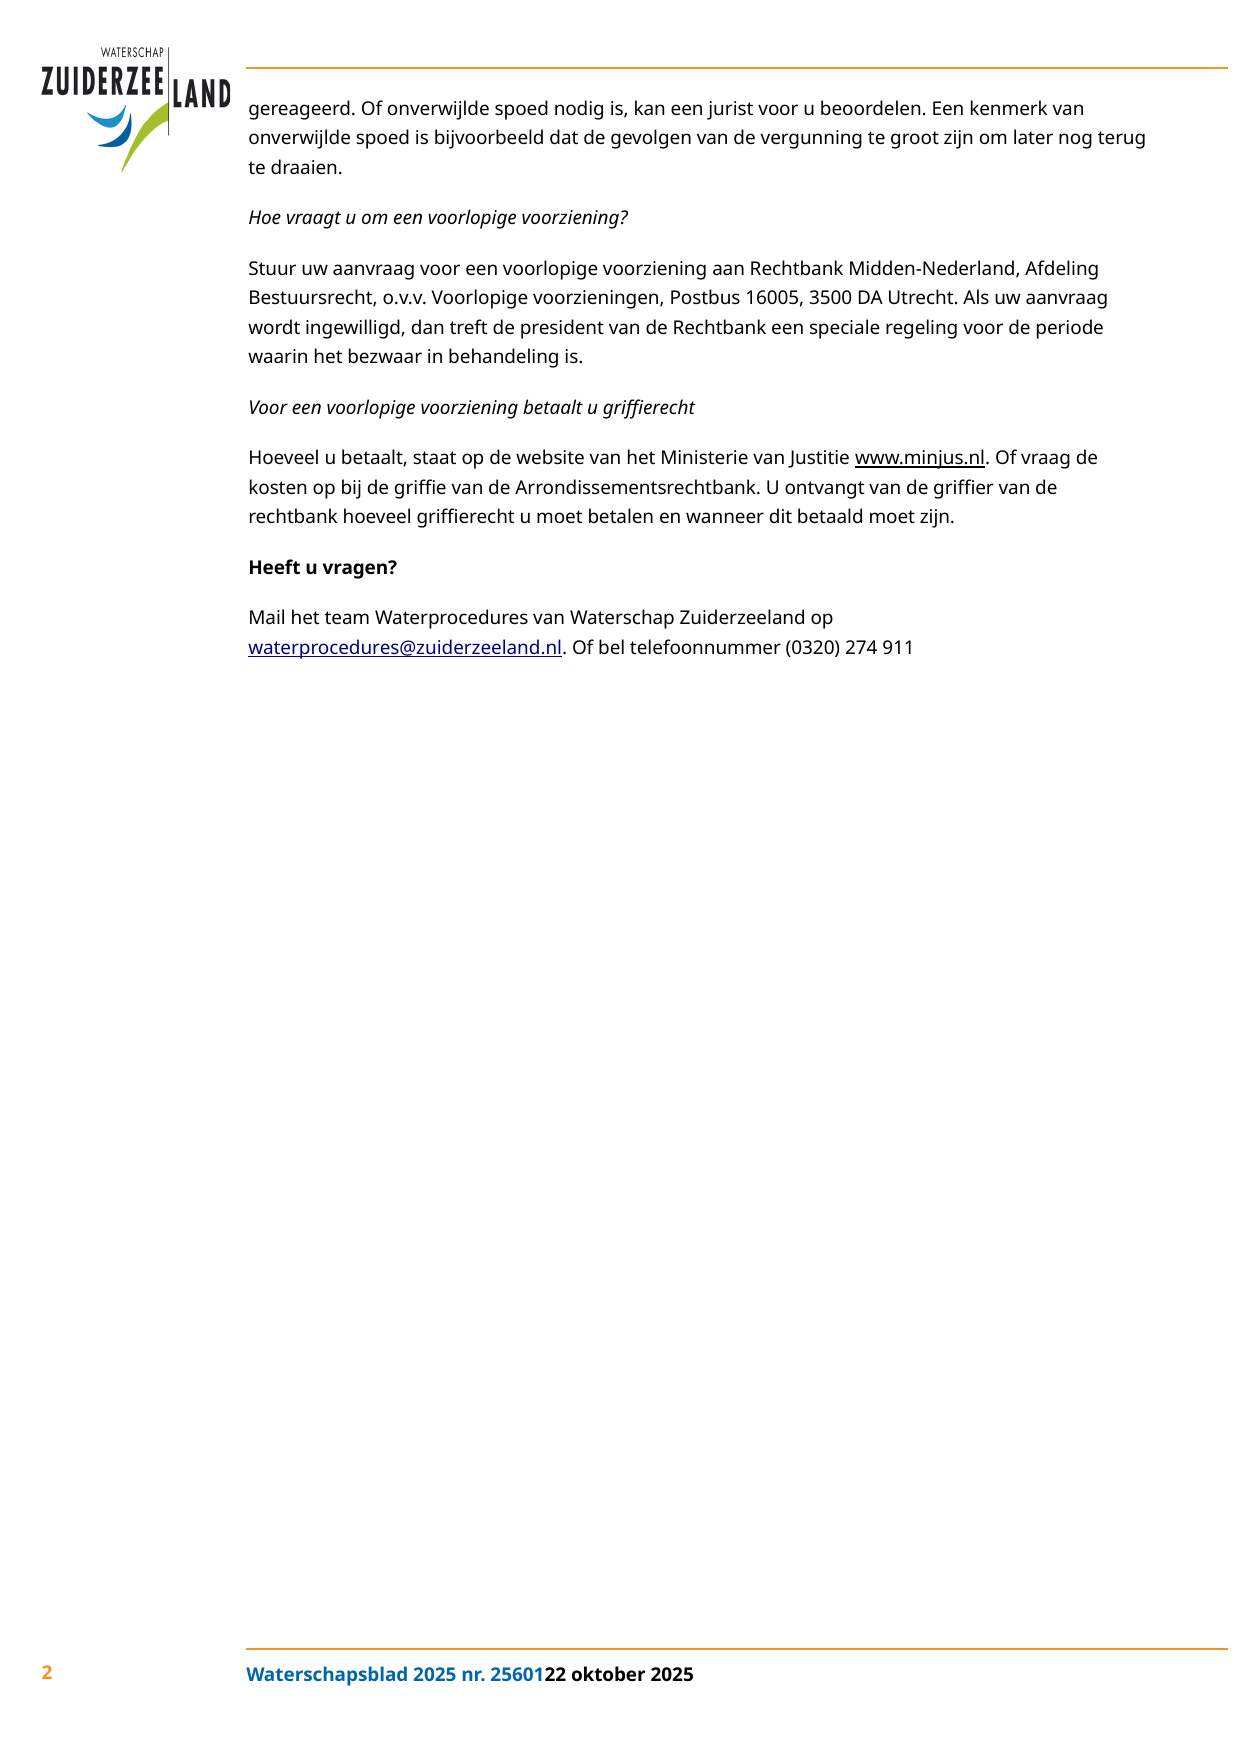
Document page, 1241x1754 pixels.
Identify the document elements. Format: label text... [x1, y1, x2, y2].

text gereageerd. Of onverwijlde spoed nodig is, kan een jurist voor u beoordelen. Een kenmerk van onverwijlde spoed is bijvoorbeeld dat de gevolgen van de vergunning te groot zijn om later nog terug te draaien. [248, 95, 1152, 180]
text Hoe vraagt u om een voorlopige voorziening? [248, 204, 1152, 230]
text Heeft u vragen? [248, 554, 1152, 580]
text Mail het team Waterprocedures van Waterschap Zuiderzeeland op waterprocedures@zuiderzeeland.nl. Of bel telefoonnummer (0320) 274 911 [248, 604, 1152, 660]
picture [41, 47, 231, 172]
text Voor een voorlopige voorziening betaalt u griffierecht [248, 394, 1152, 420]
text Hoeveel u betaalt, staat op de website van het Ministerie van Justitie www.minjus.nl. Of vraag de kosten op bij de griffie van de Arrondissementsrechtbank. U ontvangt van de griffier van de rechtbank hoeveel griffierecht u moet betalen en wanneer dit betaald moet zijn. [248, 444, 1152, 529]
text Stuur uw aanvraag voor een voorlopige voorziening aan Rechtbank Midden-Nederland, Afdeling Bestuursrecht, o.v.v. Voorlopige voorzieningen, Postbus 16005, 3500 DA Utrecht. Als uw aanvraag wordt ingewilligd, dan treft de president van de Rechtbank een speciale regeling voor de periode waarin het bezwaar in behandeling is. [248, 255, 1152, 369]
